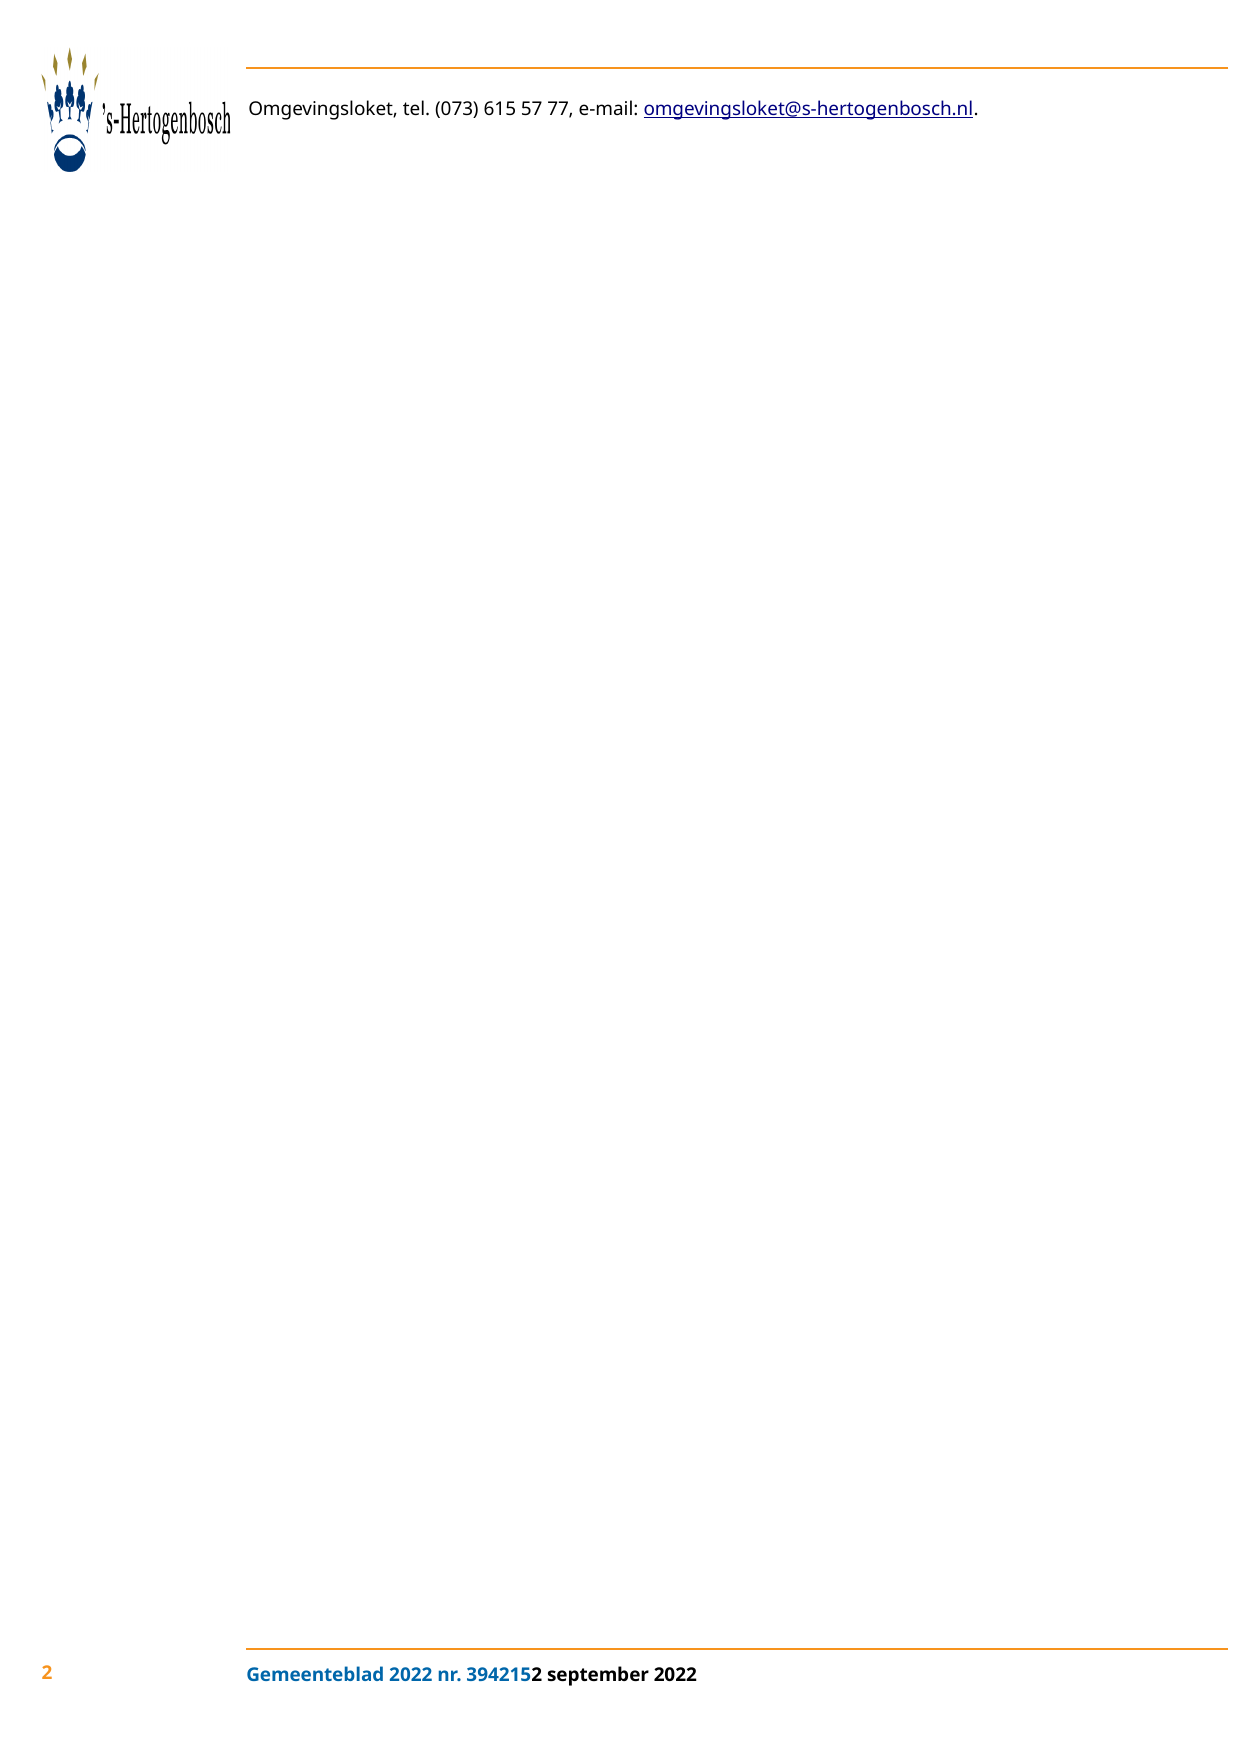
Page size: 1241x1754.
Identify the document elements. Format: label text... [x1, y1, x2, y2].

picture [41, 47, 231, 172]
text Omgevingsloket, tel. (073) 615 57 77, e-mail: omgevingsloket@s-hertogenbosch.nl. [248, 95, 1152, 121]
